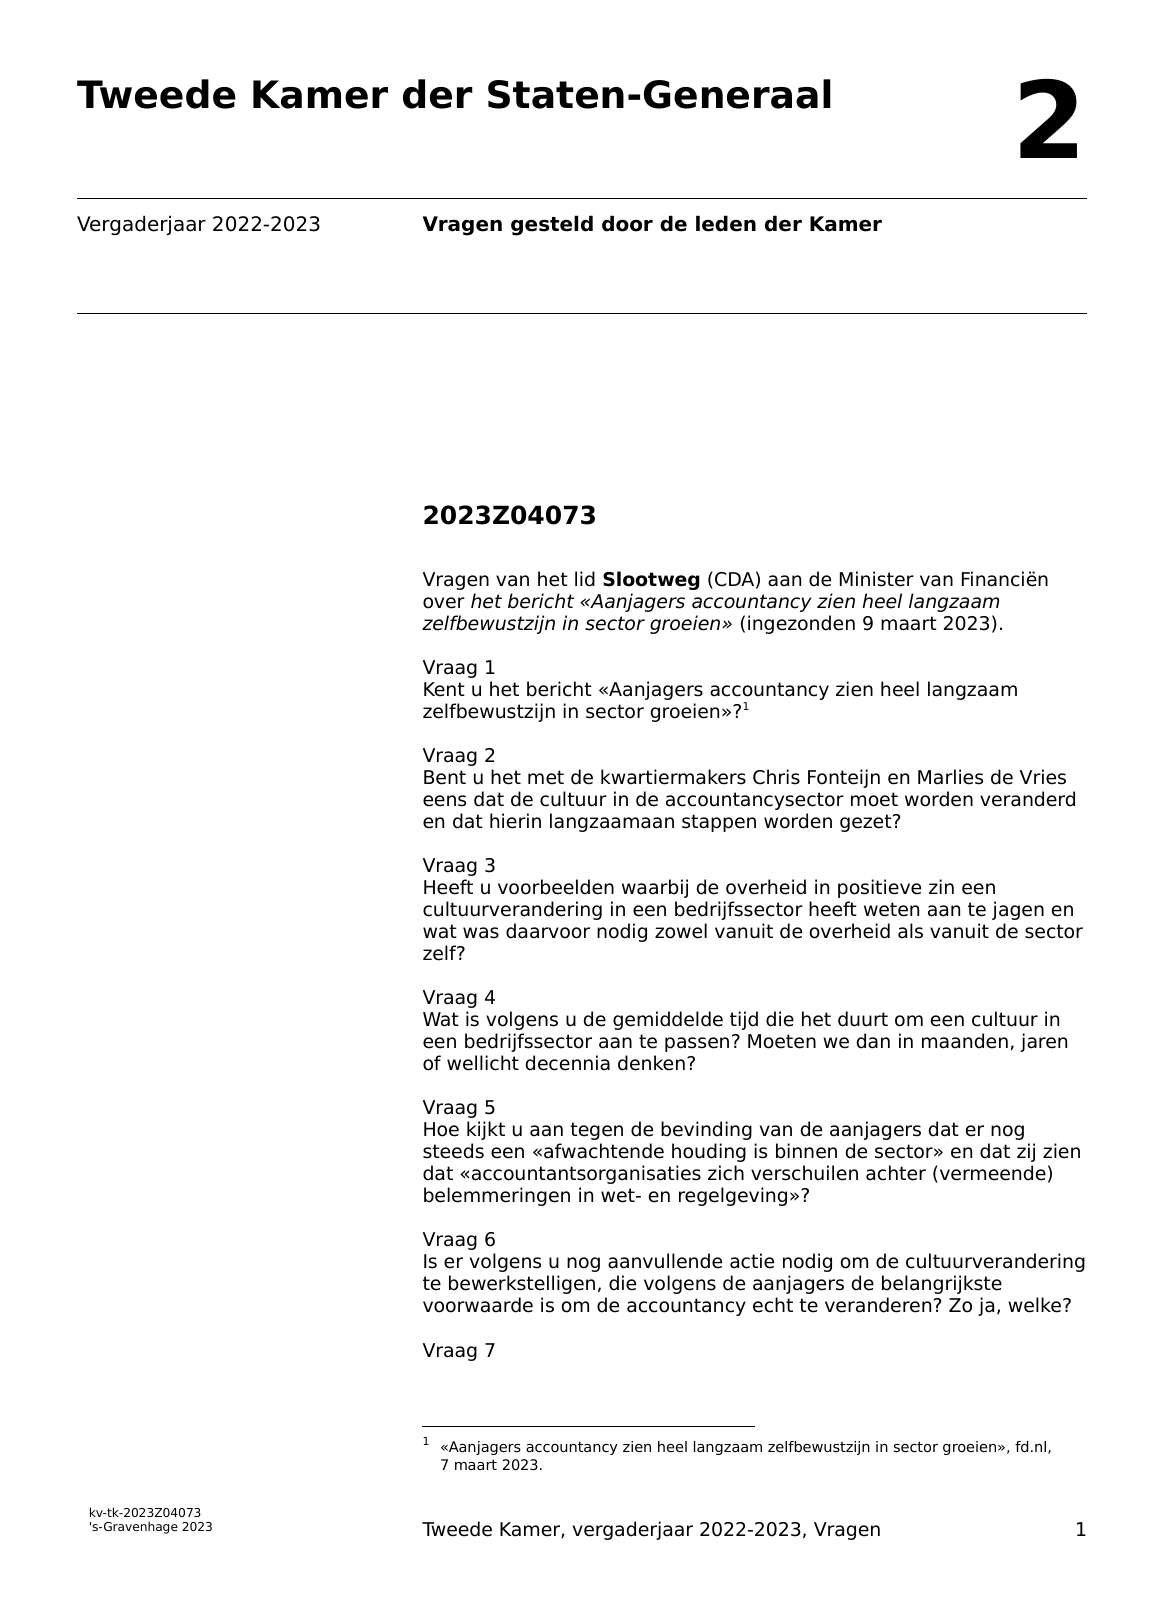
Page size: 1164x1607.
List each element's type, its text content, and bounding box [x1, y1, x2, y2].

text Wat is volgens u de gemiddelde tijd die het duurt om een cultuur in een bedrijfssector aan te passen? Moeten we dan in maanden, jaren of wellicht decennia denken? [422, 1009, 1087, 1075]
text Vragen van het lid Slootweg (CDA) aan de Minister van Financiën over het bericht «Aanjagers accountancy zien heel langzaam zelfbewustzijn in sector groeien» (ingezonden 9 maart 2023). [422, 569, 1087, 635]
text Vraag 2 [422, 745, 1087, 767]
text Vraag 4 [422, 987, 1087, 1009]
text 2023Z04073 [422, 501, 1087, 531]
text Hoe kijkt u aan tegen de bevinding van de aanjagers dat er nog steeds een «afwachtende houding is binnen de sector» en dat zij zien dat «accountantsorganisaties zich verschuilen achter (vermeende) belemmeringen in wet- en regelgeving»? [422, 1119, 1087, 1207]
text Vraag 5 [422, 1097, 1087, 1119]
table_header 2 [886, 59, 1087, 198]
text Vraag 3 [422, 855, 1087, 877]
text Vraag 7 [422, 1339, 1087, 1361]
text Vraag 6 [422, 1229, 1087, 1251]
text Bent u het met de kwartiermakers Chris Fonteijn en Marlies de Vries eens dat de cultuur in de accountancysector moet worden veranderd en dat hierin langzaamaan stappen worden gezet? [422, 767, 1087, 833]
text Vraag 1 [422, 657, 1087, 679]
text Is er volgens u nog aanvullende actie nodig om de cultuurverandering te bewerkstelligen, die volgens de aanjagers de belangrijkste voorwaarde is om de accountancy echt te veranderen? Zo ja, welke? [422, 1251, 1087, 1317]
text «Aanjagers accountancy zien heel langzaam zelfbewustzijn in sector groeien», fd.nl, 7 maart 2023. [422, 1435, 1087, 1474]
table_cell Vergaderjaar 2022-2023 [77, 199, 422, 313]
text 's-Gravenhage 2023 [88, 1520, 323, 1534]
text Kent u het bericht «Aanjagers accountancy zien heel langzaam zelfbewustzijn in sector groeien»? [422, 679, 1087, 723]
text Heeft u voorbeelden waarbij de overheid in positieve zin een cultuurverandering in een bedrijfssector heeft weten aan te jagen en wat was daarvoor nodig zowel vanuit de overheid als vanuit de sector zelf? [422, 877, 1087, 965]
table_cell Vragen gesteld door de leden der Kamer [422, 199, 1087, 313]
table_header Tweede Kamer der Staten-Generaal [77, 59, 886, 198]
text kv-tk-2023Z04073 [88, 1506, 323, 1520]
